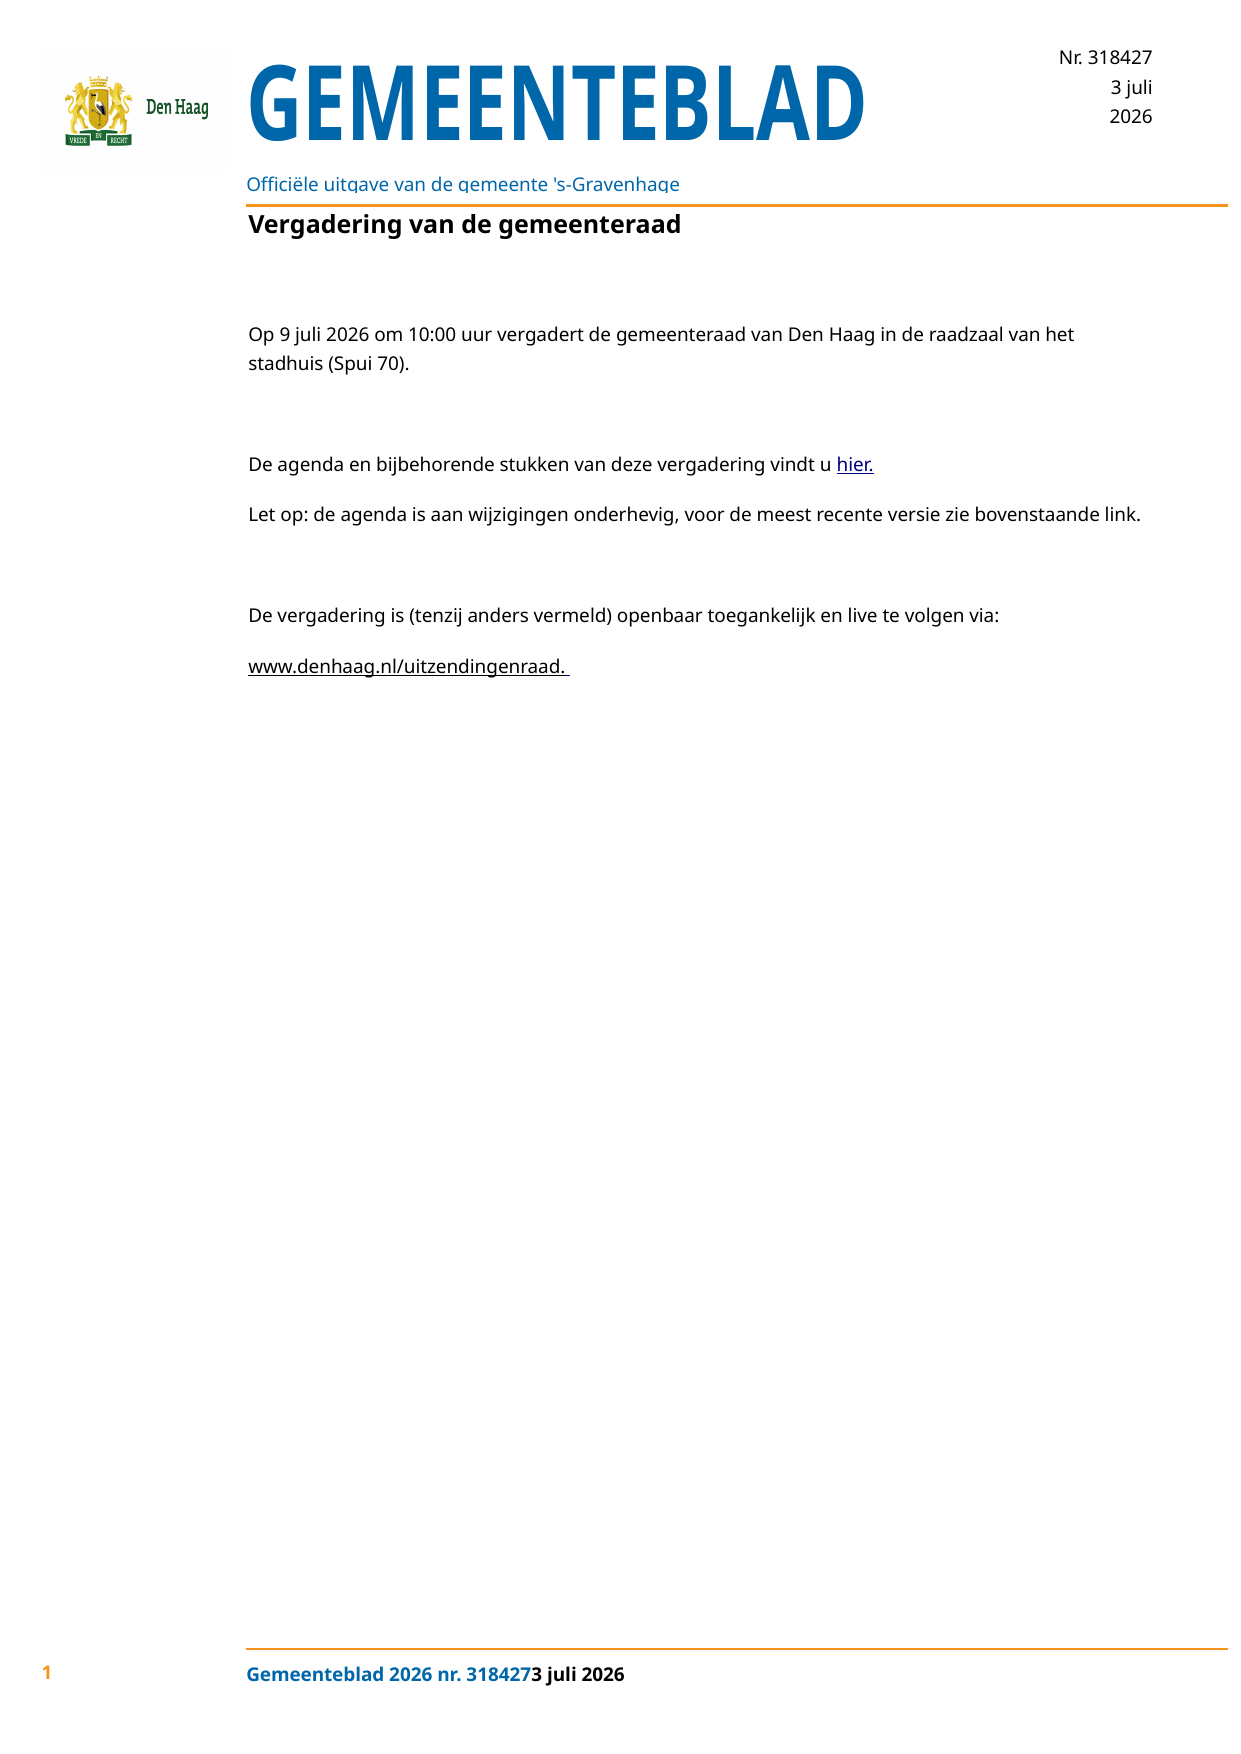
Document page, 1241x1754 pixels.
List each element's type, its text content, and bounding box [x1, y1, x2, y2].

text Op 9 juli 2026 om 10:00 uur vergadert de gemeenteraad van Den Haag in de raadzaal van het stadhuis (Spui 70). [248, 321, 1152, 376]
picture [41, 47, 231, 172]
text www.denhaag.nl/uitzendingenraad. [248, 653, 1152, 678]
text De agenda en bijbehorende stukken van deze vergadering vindt u hier. [248, 451, 1152, 477]
text Vergadering van de gemeenteraad [248, 207, 1152, 241]
text De vergadering is (tenzij anders vermeld) openbaar toegankelijk en live te volgen via: [248, 602, 1152, 628]
text Let op: de agenda is aan wijzigingen onderhevig, voor de meest recente versie zie bovenstaande link. [248, 502, 1152, 527]
